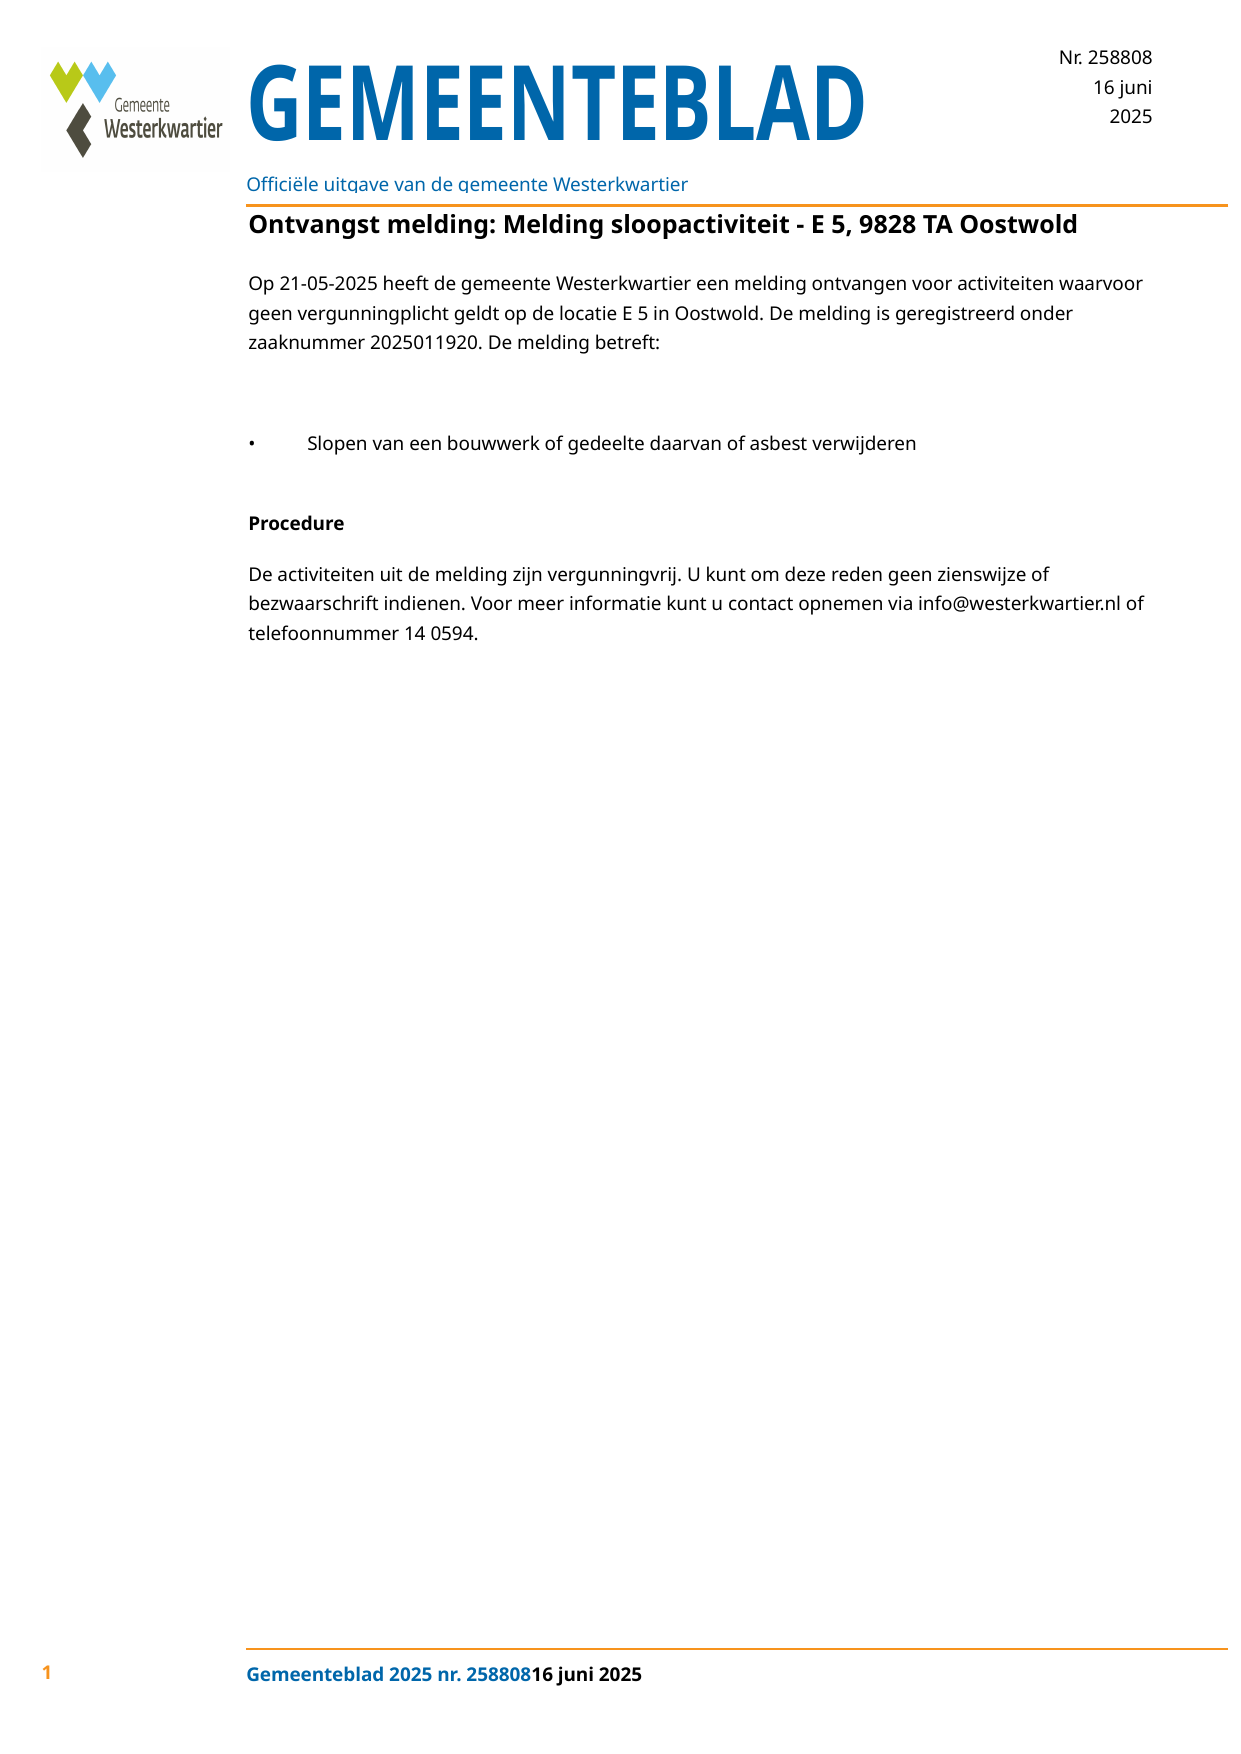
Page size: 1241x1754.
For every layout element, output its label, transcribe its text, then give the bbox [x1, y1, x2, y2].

text Ontvangst melding: Melding sloopactiviteit - E 5, 9828 TA Oostwold [248, 207, 1152, 241]
list Slopen van een bouwwerk of gedeelte daarvan of asbest verwijderen [248, 430, 1152, 456]
picture [41, 47, 231, 172]
text Op 21-05-2025 heeft de gemeente Westerkwartier een melding ontvangen voor activiteiten waarvoor geen vergunningplicht geldt op de locatie E 5 in Oostwold. De melding is geregistreerd onder zaaknummer 2025011920. De melding betreft: [248, 270, 1152, 355]
text Procedure [248, 510, 1152, 536]
text De activiteiten uit de melding zijn vergunningvrij. U kunt om deze reden geen zienswijze of bezwaarschrift indienen. Voor meer informatie kunt u contact opnemen via info@westerkwartier.nl of telefoonnummer 14 0594. [248, 561, 1152, 646]
